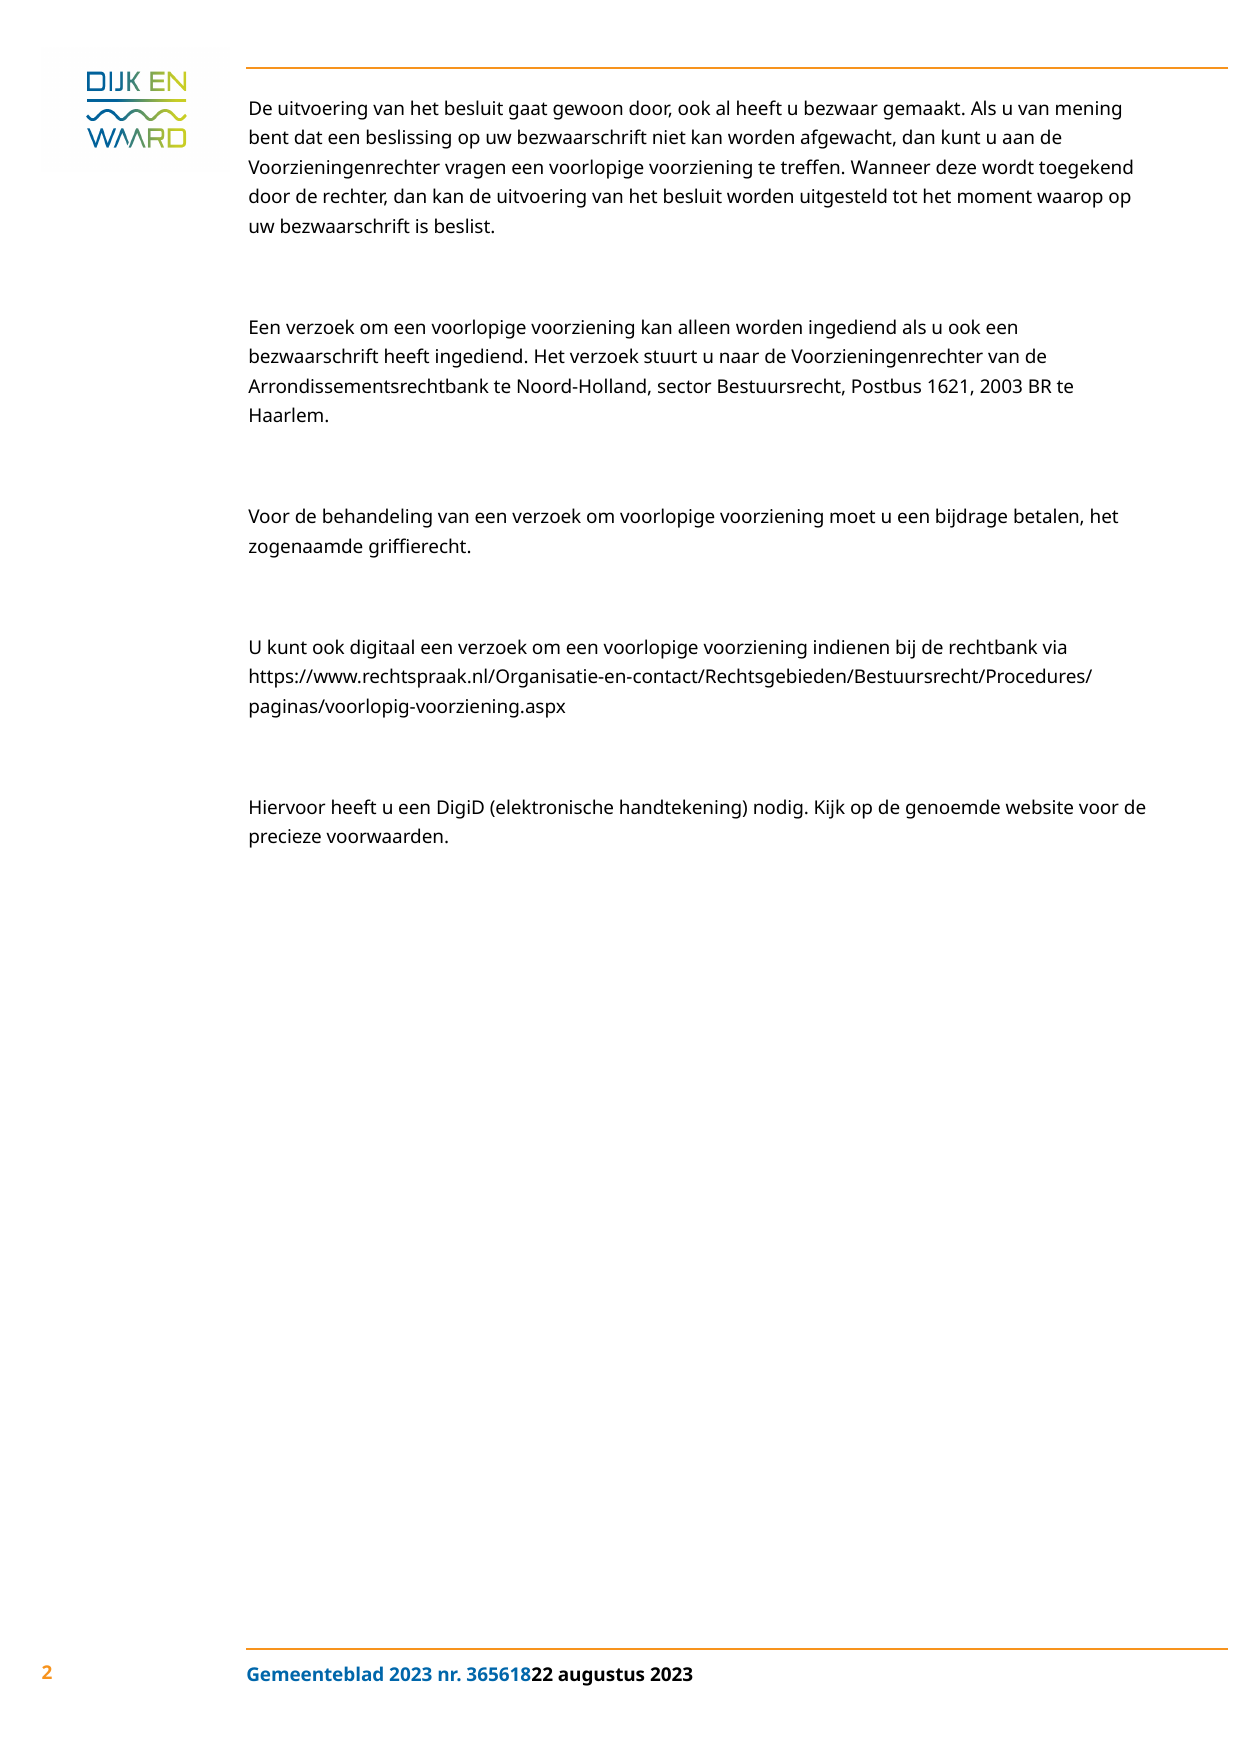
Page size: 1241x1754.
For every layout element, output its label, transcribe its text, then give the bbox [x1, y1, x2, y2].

text Voor de behandeling van een verzoek om voorlopige voorziening moet u een bijdrage betalen, het zogenaamde griffierecht. [248, 503, 1152, 559]
text Hiervoor heeft u een DigiD (elektronische handtekening) nodig. Kijk op de genoemde website voor de precieze voorwaarden. [248, 794, 1152, 849]
text De uitvoering van het besluit gaat gewoon door, ook al heeft u bezwaar gemaakt. Als u van mening bent dat een beslissing op uw bezwaarschrift niet kan worden afgewacht, dan kunt u aan de Voorzieningenrechter vragen een voorlopige voorziening te treffen. Wanneer deze wordt toegekend door de rechter, dan kan de uitvoering van het besluit worden uitgesteld tot het moment waarop op uw bezwaarschrift is beslist. [248, 95, 1152, 239]
picture [41, 47, 231, 172]
text U kunt ook digitaal een verzoek om een voorlopige voorziening indienen bij de rechtbank via https://www.rechtspraak.nl/Organisatie-en-contact/Rechtsgebieden/Bestuursrecht/Procedures/paginas/voorlopig-voorziening.aspx [248, 634, 1152, 719]
text Een verzoek om een voorlopige voorziening kan alleen worden ingediend als u ook een bezwaarschrift heeft ingediend. Het verzoek stuurt u naar de Voorzieningenrechter van de Arrondissementsrechtbank te Noord-Holland, sector Bestuursrecht, Postbus 1621, 2003 BR te Haarlem. [248, 314, 1152, 428]
